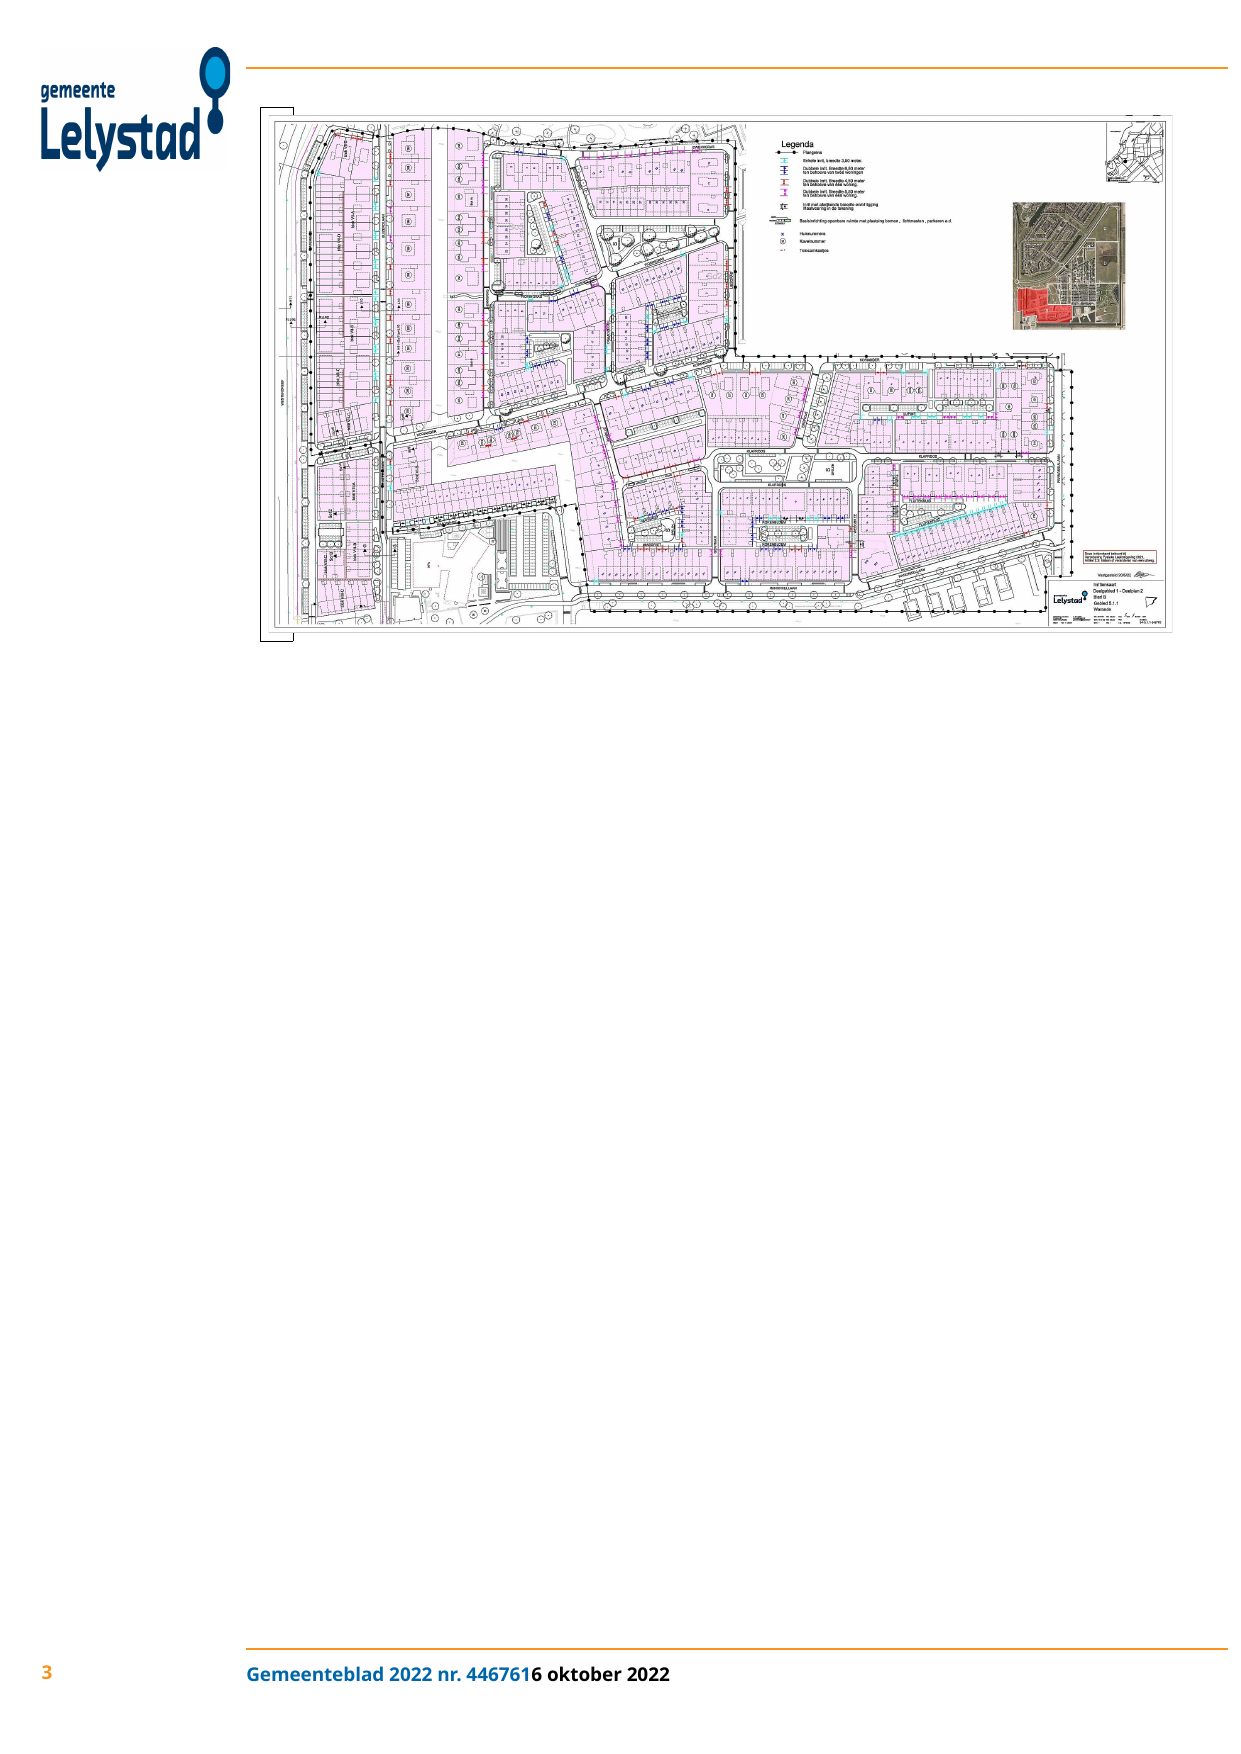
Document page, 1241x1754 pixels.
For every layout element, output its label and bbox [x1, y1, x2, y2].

picture [268, 115, 1173, 633]
picture [41, 47, 231, 172]
